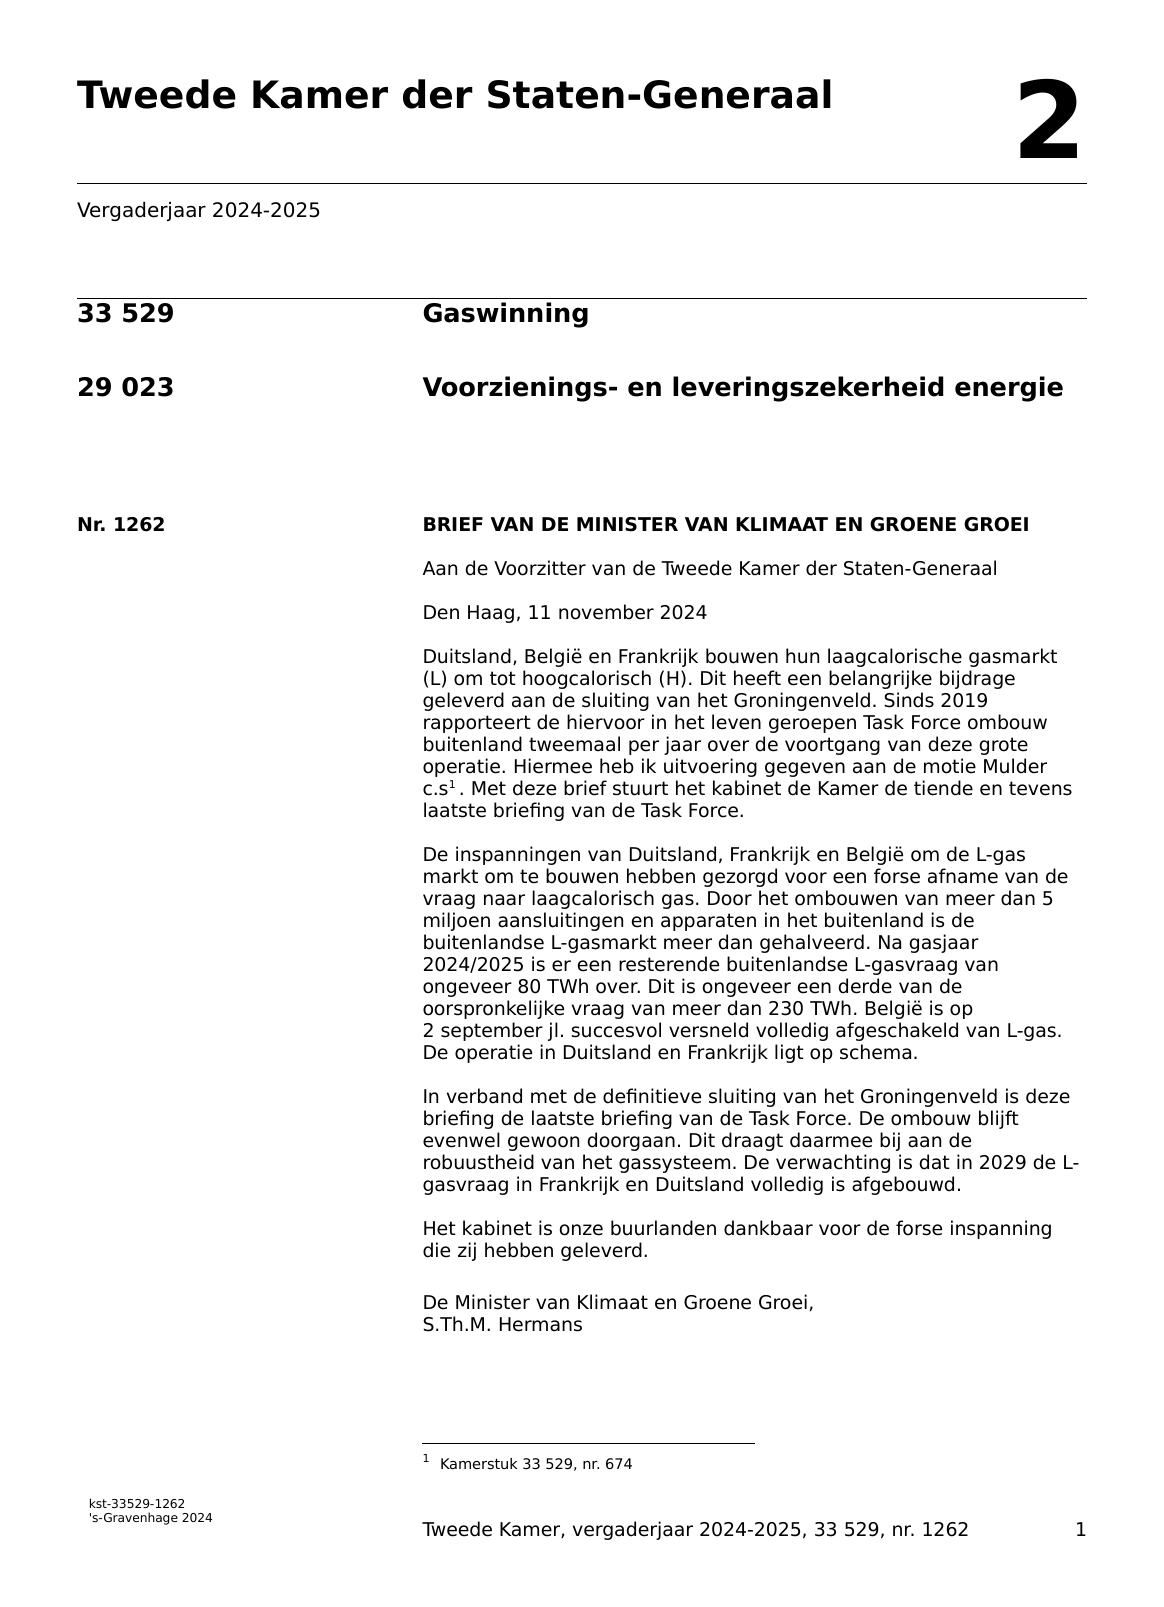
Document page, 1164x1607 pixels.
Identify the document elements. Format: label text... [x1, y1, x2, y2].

table_header Tweede Kamer der Staten-Generaal [77, 59, 886, 183]
text kst-33529-1262 [88, 1497, 323, 1511]
text 's-Gravenhage 2024 [88, 1511, 323, 1525]
subtitle 33 529 Gaswinning [77, 299, 1087, 329]
text Het kabinet is onze buurlanden dankbaar voor de forse inspanning die zij hebben geleverd. [422, 1218, 1087, 1262]
table_cell Vergaderjaar 2024-2025 [77, 184, 1087, 298]
text Aan de Voorzitter van de Tweede Kamer der Staten-Generaal [422, 558, 1087, 580]
text De inspanningen van Duitsland, Frankrijk en België om de L-gas markt om te bouwen hebben gezorgd voor een forse afname van de vraag naar laagcalorisch gas. Door het ombouwen van meer dan 5 miljoen aansluitingen en apparaten in het buitenland is de buitenlandse L-gasmarkt meer dan gehalveerd. Na gasjaar 2024/2025 is er een resterende buitenlandse L-gasvraag van ongeveer 80 TWh over. Dit is ongeveer een derde van de oorspronkelijke vraag van meer dan 230 TWh. België is op 2 september jl. succesvol versneld volledig afgeschakeld van L-gas. De operatie in Duitsland en Frankrijk ligt op schema. [422, 844, 1087, 1064]
text Duitsland, België en Frankrijk bouwen hun laagcalorische gasmarkt (L) om tot hoogcalorisch (H). Dit heeft een belangrijke bijdrage geleverd aan de sluiting van het Groningenveld. Sinds 2019 rapporteert de hiervoor in het leven geroepen Task Force ombouw buitenland tweemaal per jaar over de voortgang van deze grote operatie. Hiermee heb ik uitvoering gegeven aan de motie Mulder c.s. Met deze brief stuurt het kabinet de Kamer de tiende en tevens laatste briefing van de Task Force. [422, 646, 1087, 822]
table_header 2 [886, 59, 1087, 183]
subtitle Nr. 1262 BRIEF VAN DE MINISTER VAN KLIMAAT EN GROENE GROEI [77, 514, 1087, 536]
text Den Haag, 11 november 2024 [422, 602, 1087, 624]
subtitle 29 023 Voorzienings- en leveringszekerheid energie [77, 373, 1087, 403]
text De Minister van Klimaat en Groene Groei, S.Th.M. Hermans [422, 1292, 1087, 1336]
text In verband met de definitieve sluiting van het Groningenveld is deze briefing de laatste briefing van de Task Force. De ombouw blijft evenwel gewoon doorgaan. Dit draagt daarmee bij aan de robuustheid van het gassysteem. De verwachting is dat in 2029 de L-gasvraag in Frankrijk en Duitsland volledig is afgebouwd. [422, 1086, 1087, 1196]
text Kamerstuk 33 529, nr. 674 [422, 1452, 1087, 1474]
